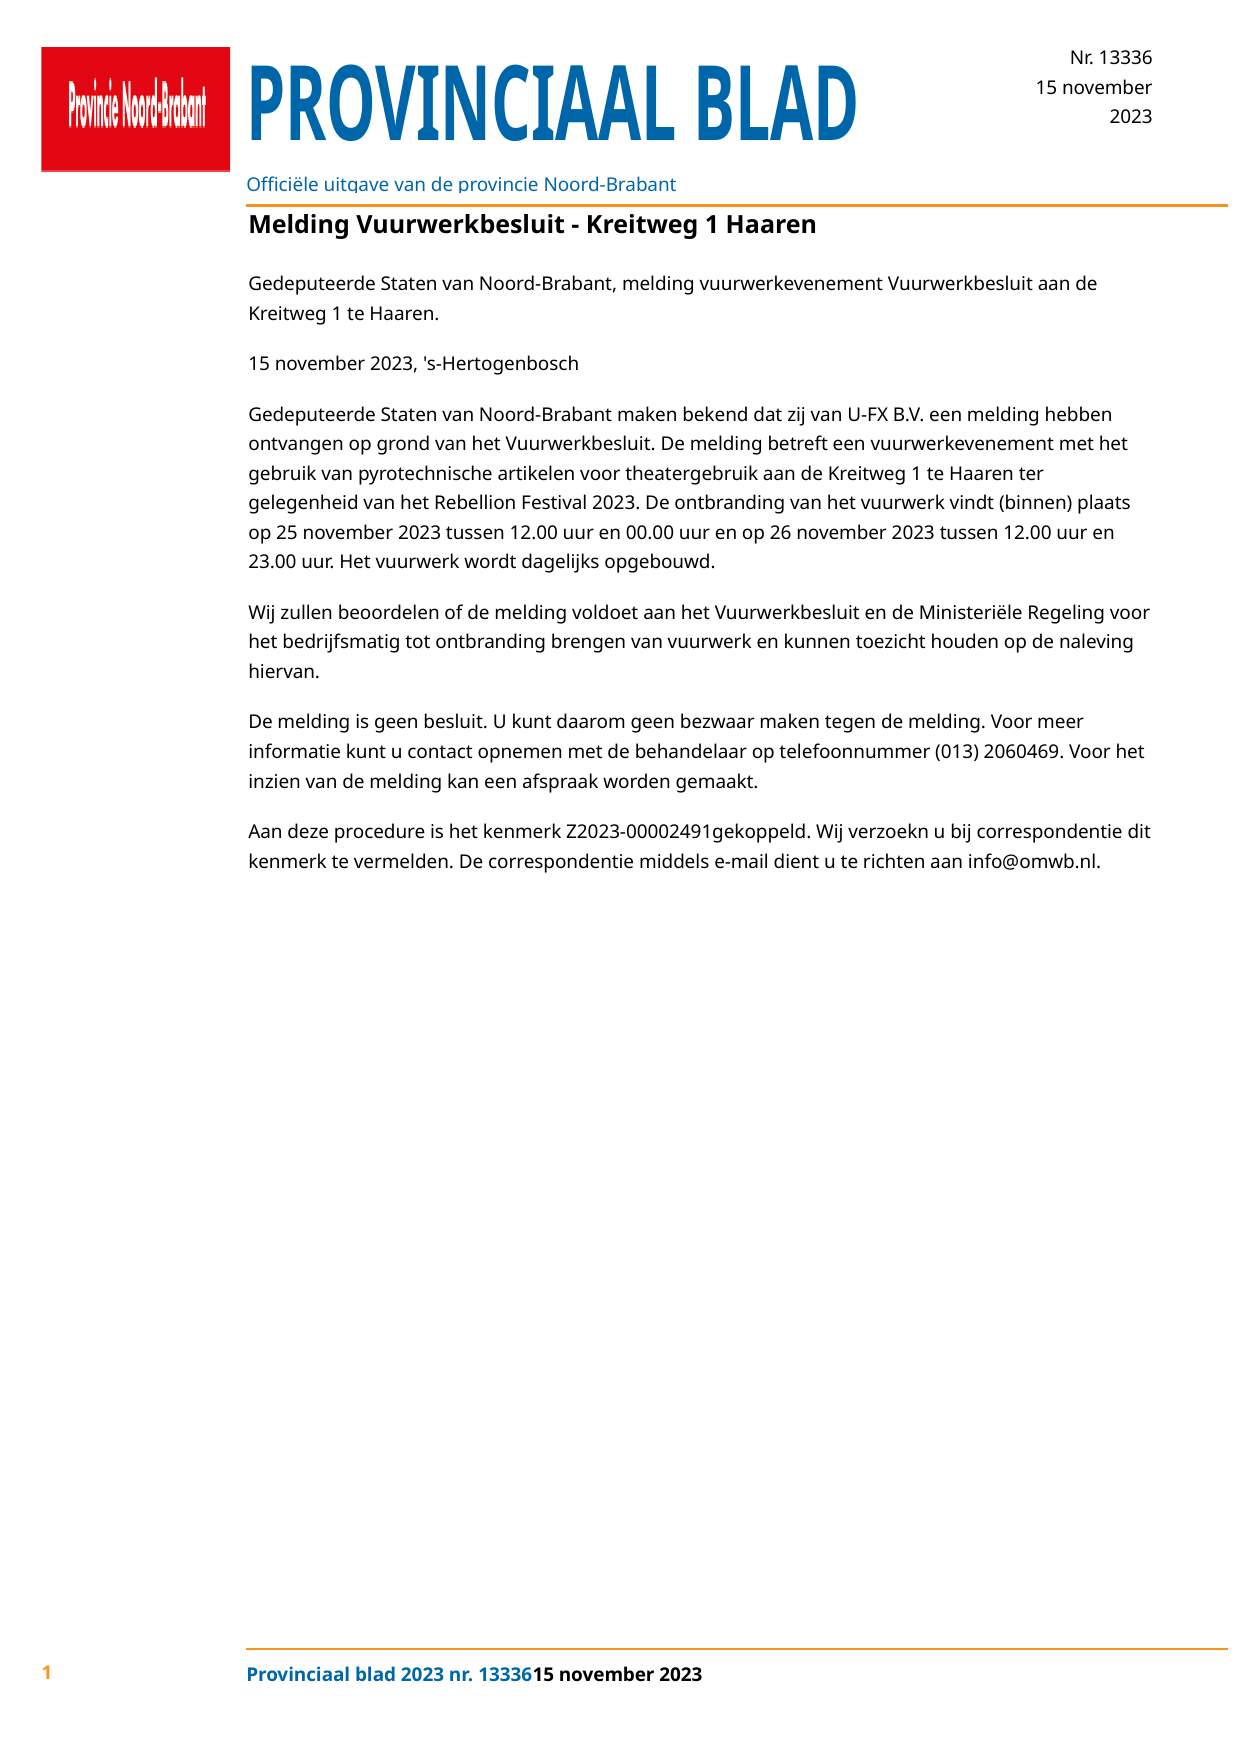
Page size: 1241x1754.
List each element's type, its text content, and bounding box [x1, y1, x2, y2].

text Wij zullen beoordelen of de melding voldoet aan het Vuurwerkbesluit en de Ministeriële Regeling voor het bedrijfsmatig tot ontbranding brengen van vuurwerk en kunnen toezicht houden op de naleving hiervan. [248, 599, 1152, 684]
picture [41, 47, 231, 172]
text Aan deze procedure is het kenmerk Z2023-00002491gekoppeld. Wij verzoekn u bij correspondentie dit kenmerk te vermelden. De correspondentie middels e-mail dient u te richten aan info@omwb.nl. [248, 818, 1152, 873]
text 15 november 2023, 's-Hertogenbosch [248, 350, 1152, 376]
text Gedeputeerde Staten van Noord-Brabant maken bekend dat zij van U-FX B.V. een melding hebben ontvangen op grond van het Vuurwerkbesluit. De melding betreft een vuurwerkevenement met het gebruik van pyrotechnische artikelen voor theatergebruik aan de Kreitweg 1 te Haaren ter gelegenheid van het Rebellion Festival 2023. De ontbranding van het vuurwerk vindt (binnen) plaats op 25 november 2023 tussen 12.00 uur en 00.00 uur en op 26 november 2023 tussen 12.00 uur en 23.00 uur. Het vuurwerk wordt dagelijks opgebouwd. [248, 401, 1152, 574]
text Melding Vuurwerkbesluit - Kreitweg 1 Haaren [248, 207, 1152, 241]
text De melding is geen besluit. U kunt daarom geen bezwaar maken tegen de melding. Voor meer informatie kunt u contact opnemen met de behandelaar op telefoonnummer (013) 2060469. Voor het inzien van de melding kan een afspraak worden gemaakt. [248, 709, 1152, 793]
text Gedeputeerde Staten van Noord-Brabant, melding vuurwerkevenement Vuurwerkbesluit aan de Kreitweg 1 te Haaren. [248, 270, 1152, 326]
